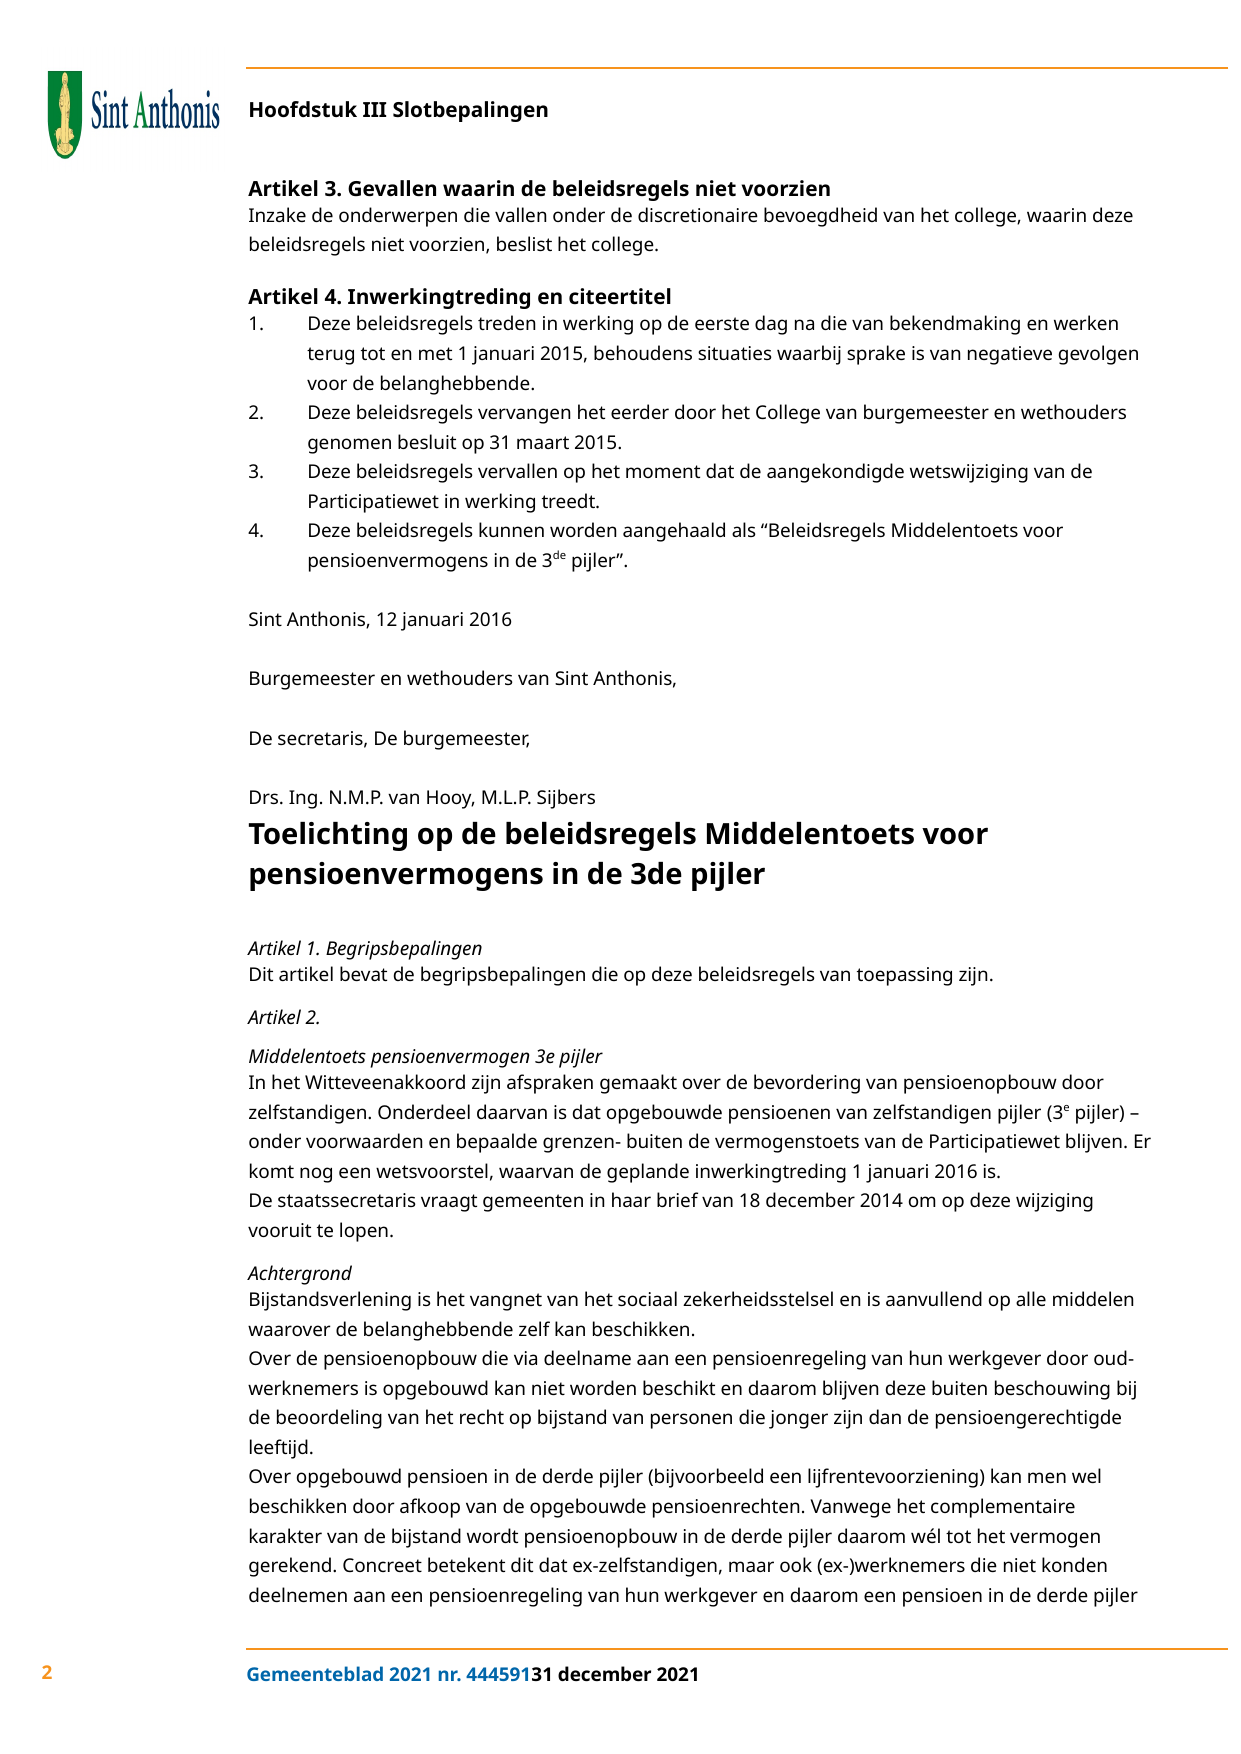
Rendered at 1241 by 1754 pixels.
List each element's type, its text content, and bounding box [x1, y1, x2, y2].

list Deze beleidsregels vervangen het eerder door het College van burgemeester en wethouders genomen besluit op 31 maart 2015. [248, 399, 1152, 454]
text Dit artikel bevat de begripsbepalingen die op deze beleidsregels van toepassing zijn. [248, 961, 1152, 987]
text Burgemeester en wethouders van Sint Anthonis, [248, 666, 1152, 691]
text Drs. Ing. N.M.P. van Hooy, M.L.P. Sijbers [248, 784, 1152, 809]
text Over opgebouwd pensioen in de derde pijler (bijvoorbeeld een lijfrentevoorziening) kan men wel beschikken door afkoop van de opgebouwde pensioenrechten. Vanwege het complementaire karakter van de bijstand wordt pensioenopbouw in de derde pijler daarom wél tot het vermogen gerekend. Concreet betekent dit dat ex-zelfstandigen, maar ook (ex-)werknemers die niet konden deelnemen aan een pensioenregeling van hun werkgever en daarom een pensioen in de derde pijler [248, 1464, 1152, 1608]
list Deze beleidsregels vervallen op het moment dat de aangekondigde wetswijziging van de Participatiewet in werking treedt. [248, 458, 1152, 514]
text Artikel 4. Inwerkingtreding en citeertitel [248, 282, 1152, 311]
text De staatssecretaris vraagt gemeenten in haar brief van 18 december 2014 om op deze wijziging vooruit te lopen. [248, 1188, 1152, 1243]
text De secretaris, De burgemeester, [248, 725, 1152, 750]
text Bijstandsverlening is het vangnet van het sociaal zekerheidsstelsel en is aanvullend op alle middelen waarover de belanghebbende zelf kan beschikken. [248, 1286, 1152, 1341]
text Sint Anthonis, 12 januari 2016 [248, 606, 1152, 632]
picture [41, 47, 231, 172]
list Deze beleidsregels treden in werking op de eerste dag na die van bekendmaking en werken terug tot en met 1 januari 2015, behoudens situaties waarbij sprake is van negatieve gevolgen voor de belanghebbende. [248, 311, 1152, 395]
text Inzake de onderwerpen die vallen onder de discretionaire bevoegdheid van het college, waarin deze beleidsregels niet voorzien, beslist het college. [248, 202, 1152, 257]
text Toelichting op de beleidsregels Middelentoets voor pensioenvermogens in de 3de pijler [248, 813, 1152, 893]
text Artikel 1. Begripsbepalingen [248, 936, 1152, 961]
list Deze beleidsregels kunnen worden aangehaald als “Beleidsregels Middelentoets voor pensioenvermogens in de 3de pijler”. [248, 518, 1152, 573]
text Middelentoets pensioenvermogen 3e pijler [248, 1044, 1152, 1069]
text Artikel 2. [248, 1004, 1152, 1030]
text Artikel 3. Gevallen waarin de beleidsregels niet voorzien [248, 174, 1152, 202]
text Hoofdstuk III Slotbepalingen [248, 95, 1152, 123]
text Achtergrond [248, 1260, 1152, 1286]
text Over de pensioenopbouw die via deelname aan een pensioenregeling van hun werkgever door oud- werknemers is opgebouwd kan niet worden beschikt en daarom blijven deze buiten beschouwing bij de beoordeling van het recht op bijstand van personen die jonger zijn dan de pensioengerechtigde leeftijd. [248, 1345, 1152, 1460]
text In het Witteveenakkoord zijn afspraken gemaakt over de bevordering van pensioenopbouw door zelfstandigen. Onderdeel daarvan is dat opgebouwde pensioenen van zelfstandigen pijler (3e pijler) –onder voorwaarden en bepaalde grenzen- buiten de vermogenstoets van de Participatiewet blijven. Er komt nog een wetsvoorstel, waarvan de geplande inwerkingtreding 1 januari 2016 is. [248, 1069, 1152, 1184]
